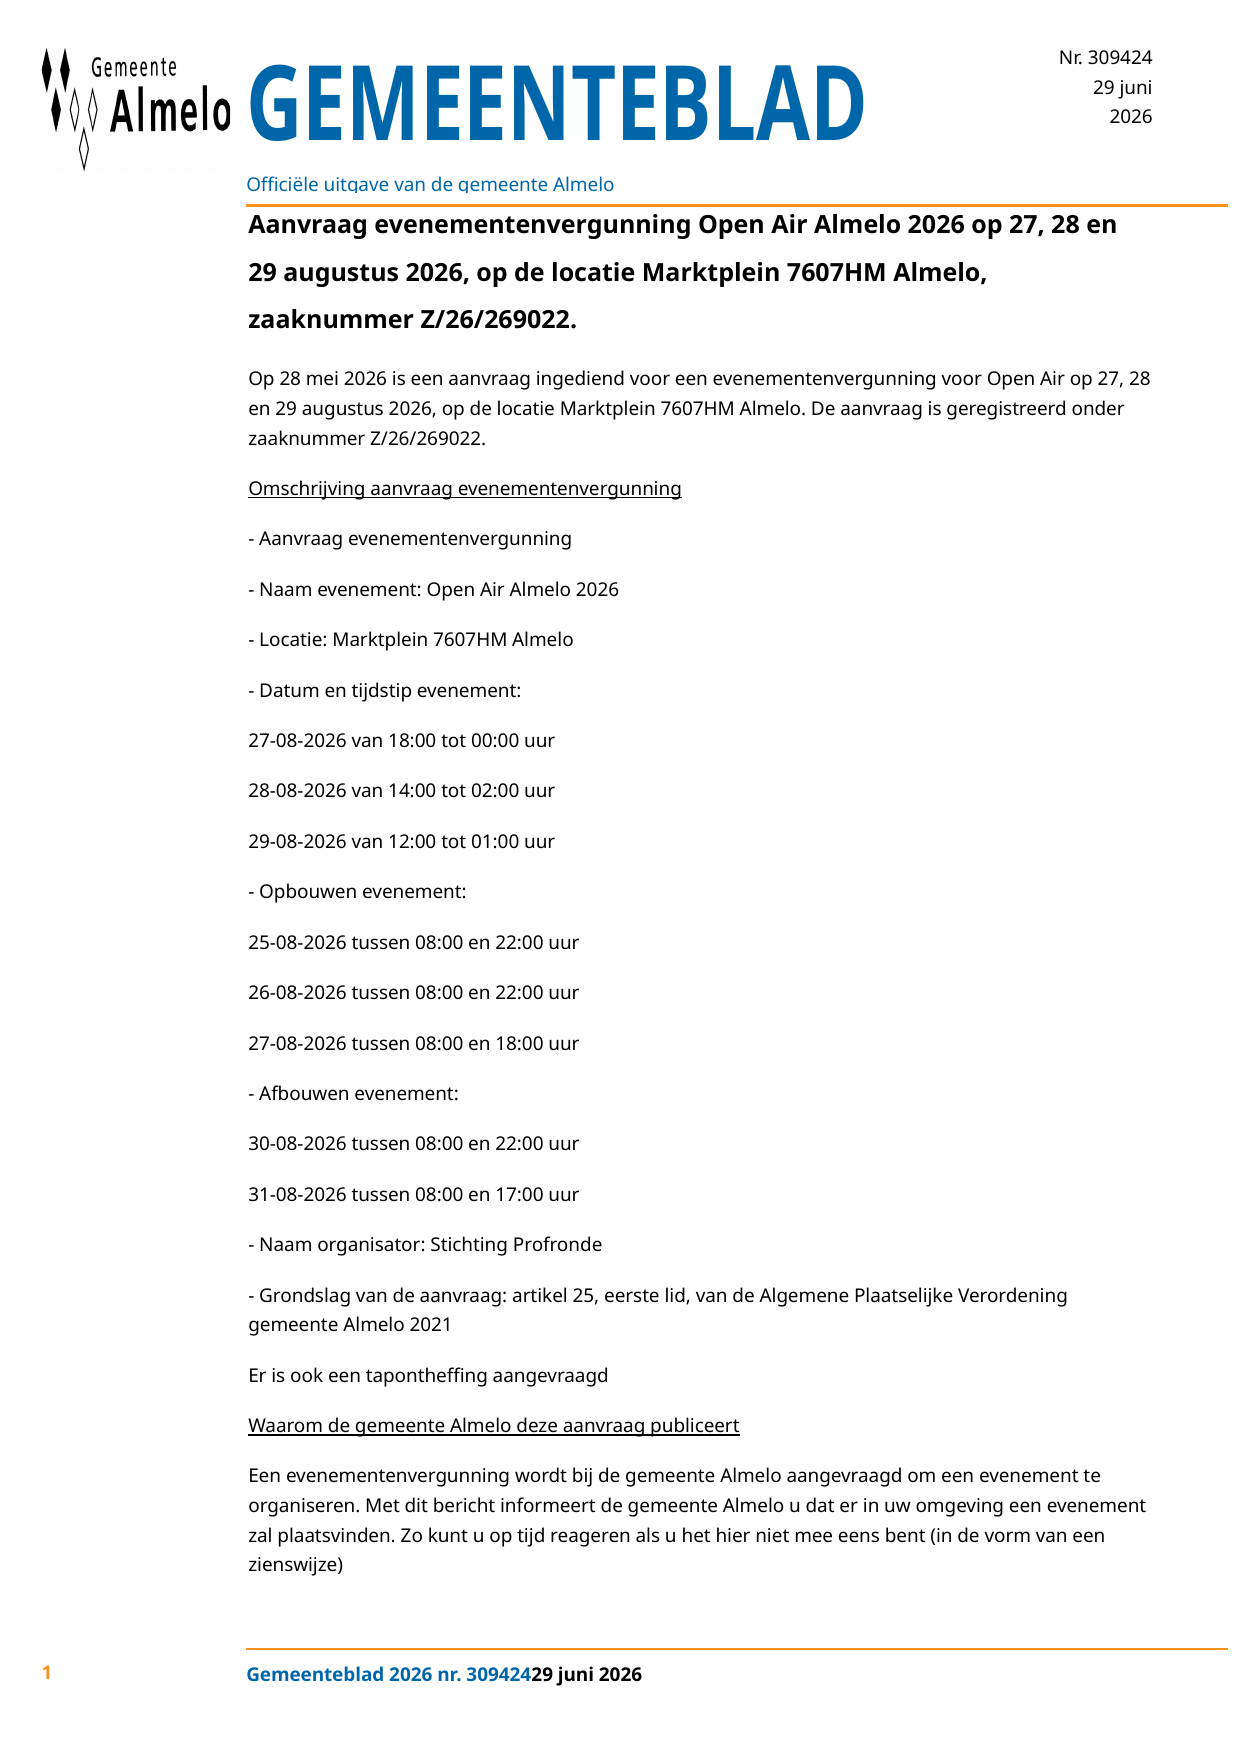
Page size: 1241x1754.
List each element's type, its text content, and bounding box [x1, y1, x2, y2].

text 30-08-2026 tussen 08:00 en 22:00 uur [248, 1131, 1152, 1156]
text 29-08-2026 van 12:00 tot 01:00 uur [248, 828, 1152, 854]
text Aanvraag evenementenvergunning Open Air Almelo 2026 op 27, 28 en 29 augustus 2026, op de locatie Marktplein 7607HM Almelo, zaaknummer Z/26/269022. [248, 207, 1152, 336]
text - Afbouwen evenement: [248, 1080, 1152, 1106]
text 27-08-2026 van 18:00 tot 00:00 uur [248, 727, 1152, 753]
text - Naam evenement: Open Air Almelo 2026 [248, 576, 1152, 602]
text Omschrijving aanvraag evenementenvergunning [248, 475, 1152, 501]
text 31-08-2026 tussen 08:00 en 17:00 uur [248, 1181, 1152, 1207]
text 26-08-2026 tussen 08:00 en 22:00 uur [248, 979, 1152, 1005]
text 28-08-2026 van 14:00 tot 02:00 uur [248, 778, 1152, 803]
text - Naam organisator: Stichting Profronde [248, 1231, 1152, 1257]
picture [41, 47, 231, 172]
text Op 28 mei 2026 is een aanvraag ingediend voor een evenementenvergunning voor Open Air op 27, 28 en 29 augustus 2026, op de locatie Marktplein 7607HM Almelo. De aanvraag is geregistreerd onder zaaknummer Z/26/269022. [248, 366, 1152, 450]
text - Opbouwen evenement: [248, 878, 1152, 904]
text 25-08-2026 tussen 08:00 en 22:00 uur [248, 929, 1152, 954]
text - Locatie: Marktplein 7607HM Almelo [248, 626, 1152, 652]
text 27-08-2026 tussen 08:00 en 18:00 uur [248, 1030, 1152, 1055]
text Een evenementenvergunning wordt bij de gemeente Almelo aangevraagd om een evenement te organiseren. Met dit bericht informeert de gemeente Almelo u dat er in uw omgeving een evenement zal plaatsvinden. Zo kunt u op tijd reageren als u het hier niet mee eens bent (in de vorm van een zienswijze) [248, 1463, 1152, 1577]
text Waarom de gemeente Almelo deze aanvraag publiceert [248, 1412, 1152, 1438]
text - Aanvraag evenementenvergunning [248, 526, 1152, 551]
text Er is ook een tapontheffing aangevraagd [248, 1362, 1152, 1387]
text - Datum en tijdstip evenement: [248, 677, 1152, 702]
text - Grondslag van de aanvraag: artikel 25, eerste lid, van de Algemene Plaatselijke Verordening gemeente Almelo 2021 [248, 1282, 1152, 1337]
